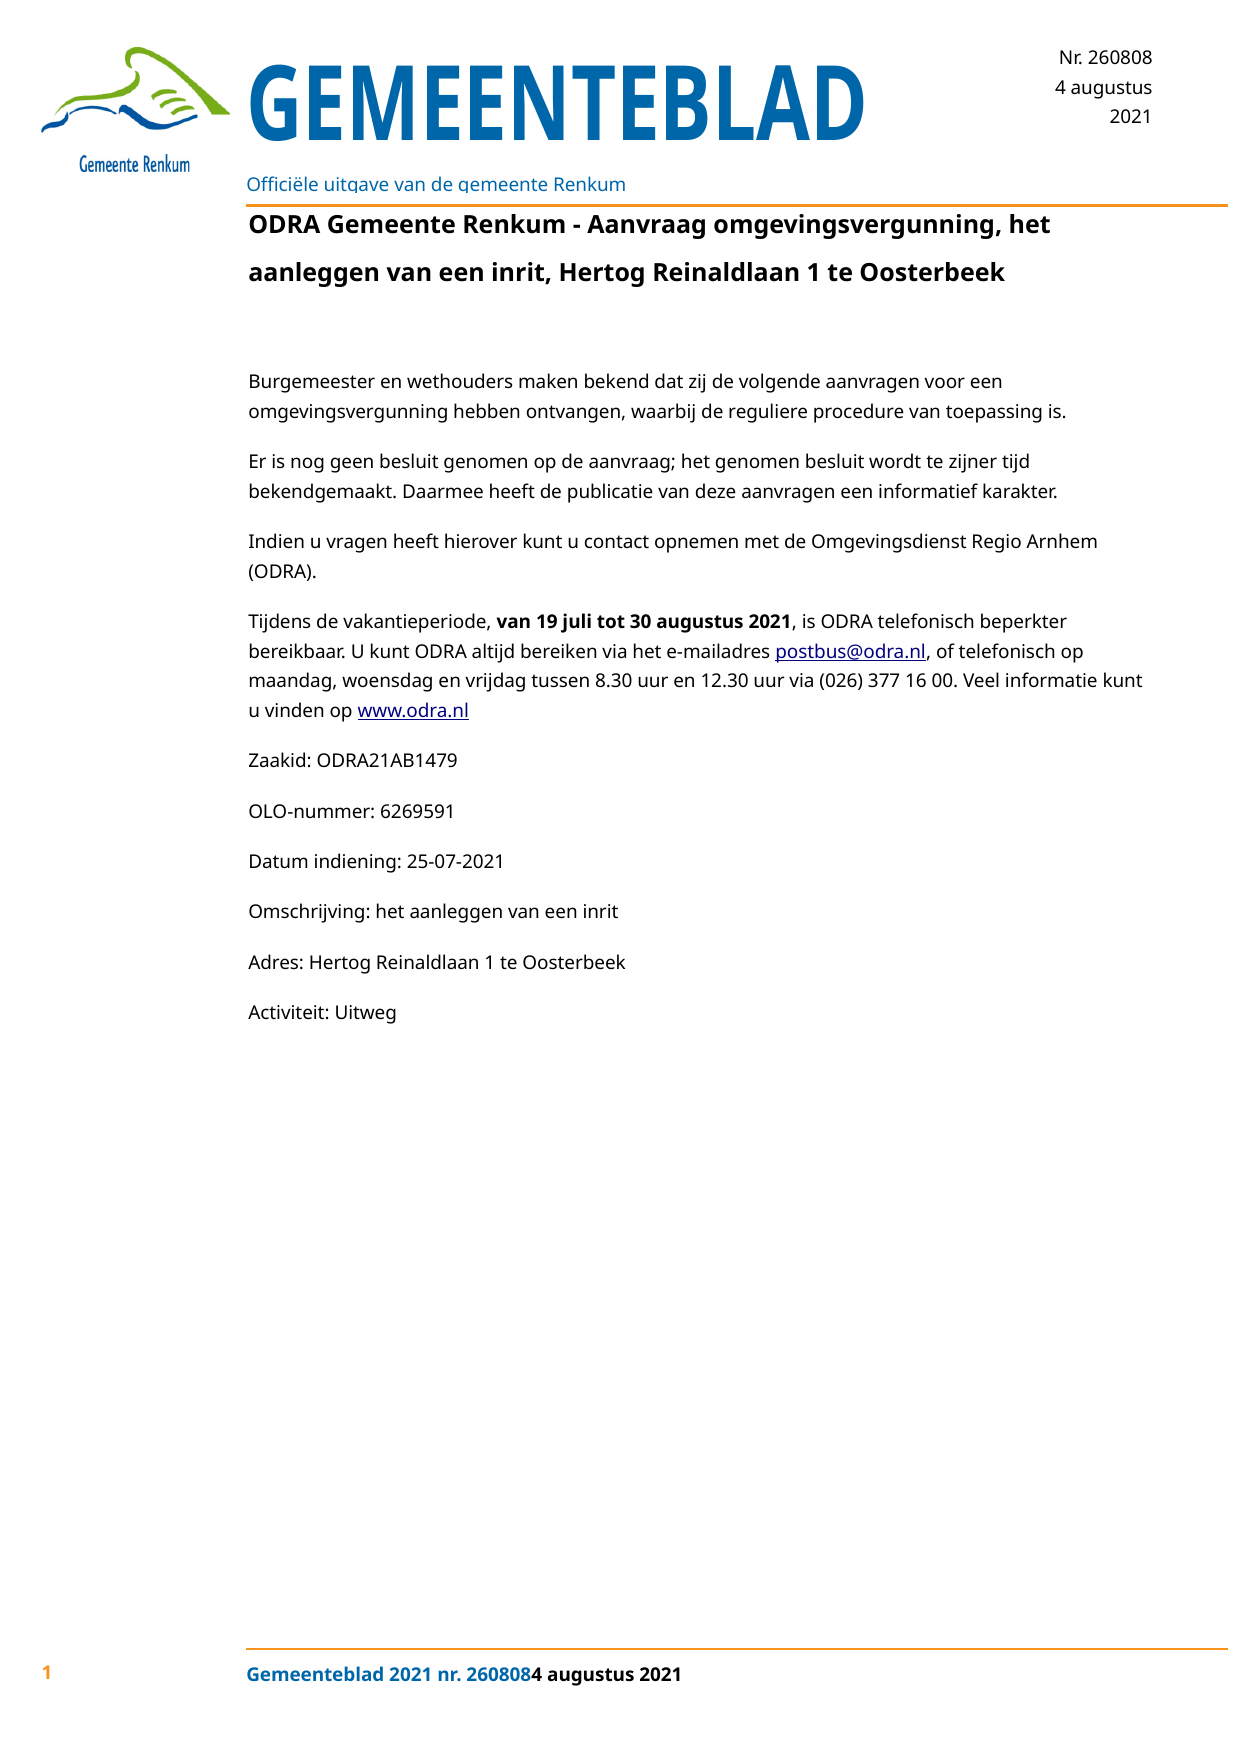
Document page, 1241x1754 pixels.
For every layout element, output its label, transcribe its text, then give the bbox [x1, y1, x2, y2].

text Burgemeester en wethouders maken bekend dat zij de volgende aanvragen voor een omgevingsvergunning hebben ontvangen, waarbij de reguliere procedure van toepassing is. [248, 368, 1152, 424]
text Indien u vragen heeft hierover kunt u contact opnemen met de Omgevingsdienst Regio Arnhem (ODRA). [248, 528, 1152, 584]
text OLO-nummer: 6269591 [248, 798, 1152, 824]
text Er is nog geen besluit genomen op de aanvraag; het genomen besluit wordt te zijner tijd bekendgemaakt. Daarmee heeft de publicatie van deze aanvragen een informatief karakter. [248, 448, 1152, 504]
text Omschrijving: het aanleggen van een inrit [248, 899, 1152, 924]
text Adres: Hertog Reinaldlaan 1 te Oosterbeek [248, 949, 1152, 975]
text ODRA Gemeente Renkum - Aanvraag omgevingsvergunning, het aanleggen van een inrit, Hertog Reinaldlaan 1 te Oosterbeek [248, 207, 1152, 288]
text Activiteit: Uitweg [248, 999, 1152, 1025]
picture [41, 47, 231, 172]
text Tijdens de vakantieperiode, van 19 juli tot 30 augustus 2021, is ODRA telefonisch beperkter bereikbaar. U kunt ODRA altijd bereiken via het e-mailadres postbus@odra.nl, of telefonisch op maandag, woensdag en vrijdag tussen 8.30 uur en 12.30 uur via (026) 377 16 00. Veel informatie kunt u vinden op www.odra.nl [248, 608, 1152, 723]
text Datum indiening: 25-07-2021 [248, 848, 1152, 874]
text Zaakid: ODRA21AB1479 [248, 747, 1152, 773]
